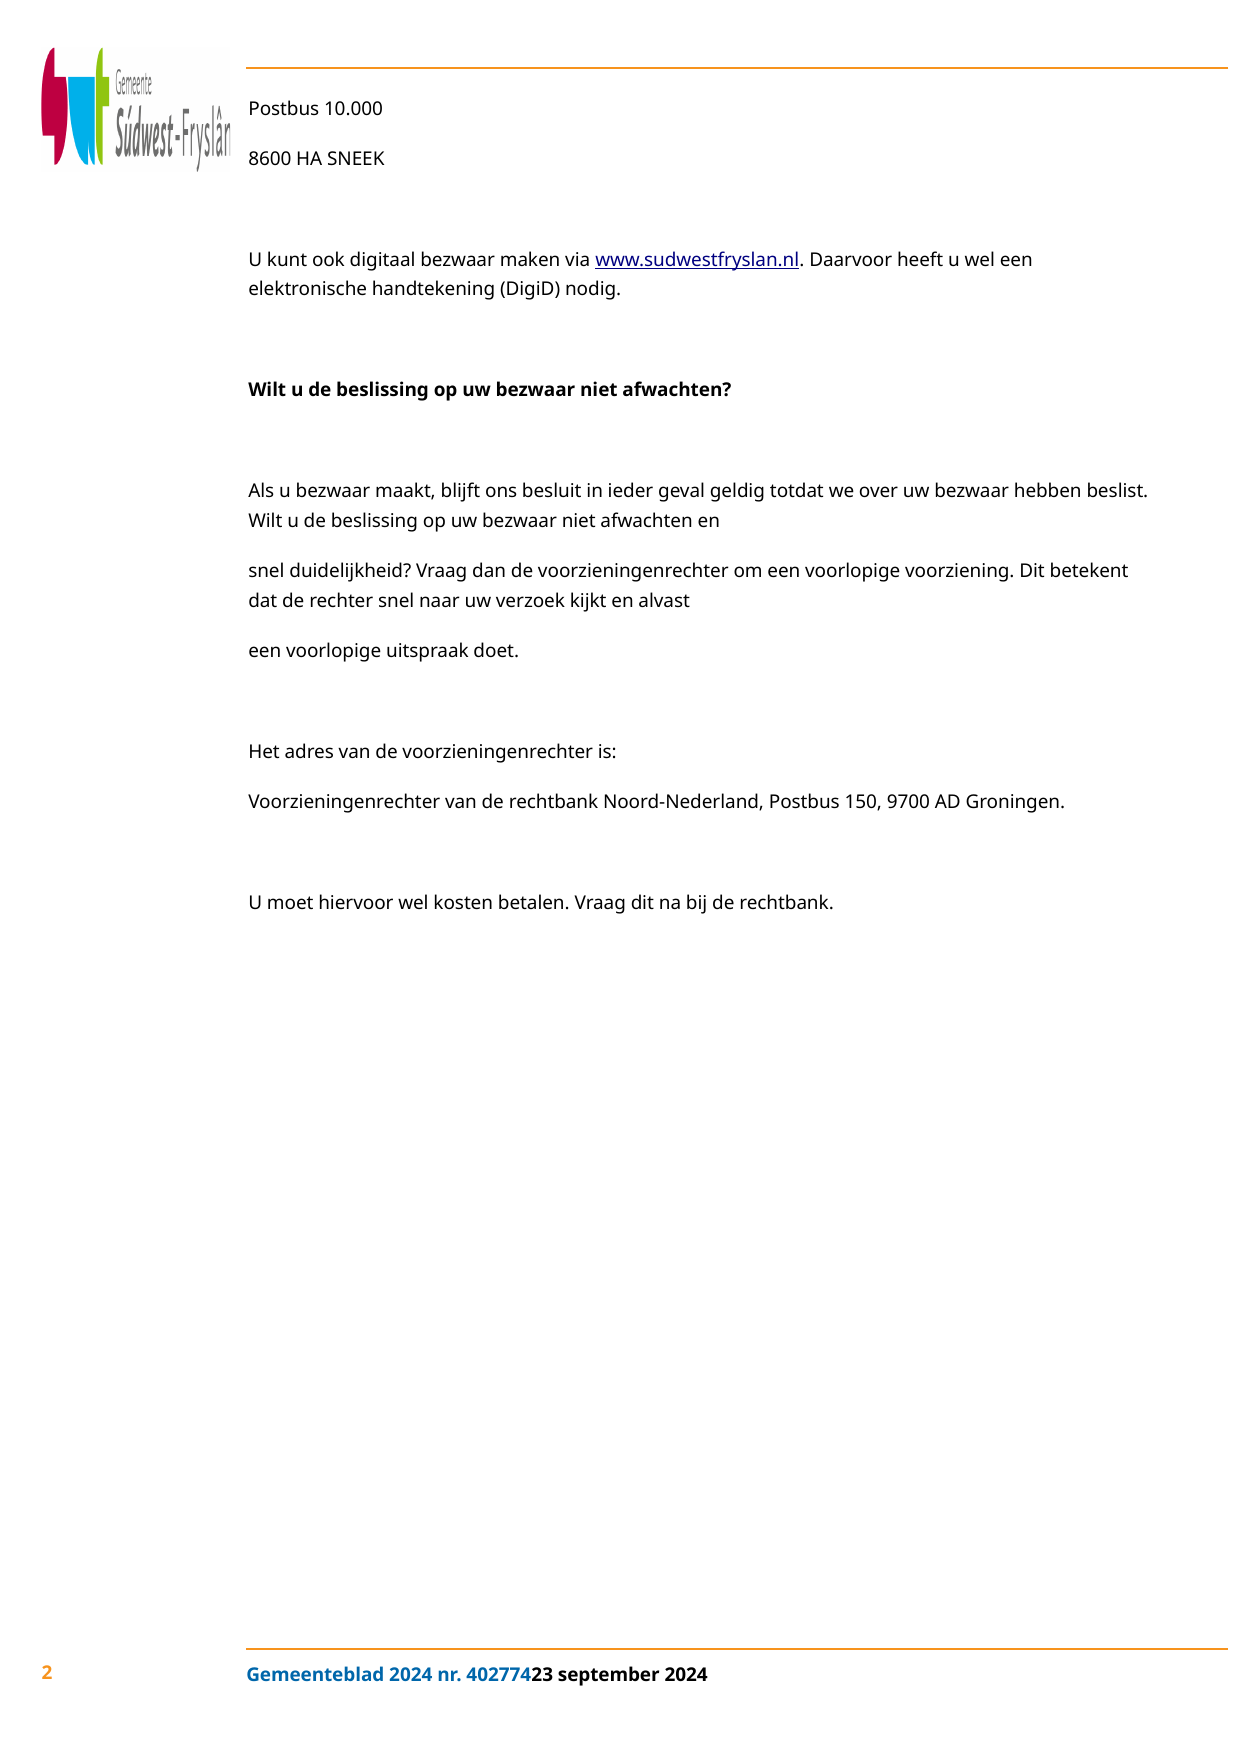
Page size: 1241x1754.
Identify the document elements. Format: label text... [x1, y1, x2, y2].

text Als u bezwaar maakt, blijft ons besluit in ieder geval geldig totdat we over uw bezwaar hebben beslist. Wilt u de beslissing op uw bezwaar niet afwachten en [248, 477, 1152, 533]
text Postbus 10.000 [248, 95, 1152, 121]
text Wilt u de beslissing op uw bezwaar niet afwachten? [248, 376, 1152, 402]
text een voorlopige uitspraak doet. [248, 637, 1152, 663]
text Het adres van de voorzieningenrechter is: [248, 738, 1152, 764]
picture [41, 47, 231, 172]
text 8600 HA SNEEK [248, 145, 1152, 171]
text U moet hiervoor wel kosten betalen. Vraag dit na bij de rechtbank. [248, 889, 1152, 915]
text U kunt ook digitaal bezwaar maken via www.sudwestfryslan.nl. Daarvoor heeft u wel een elektronische handtekening (DigiD) nodig. [248, 246, 1152, 301]
text snel duidelijkheid? Vraag dan de voorzieningenrechter om een voorlopige voorziening. Dit betekent dat de rechter snel naar uw verzoek kijkt en alvast [248, 557, 1152, 613]
text Voorzieningenrechter van de rechtbank Noord-Nederland, Postbus 150, 9700 AD Groningen. [248, 788, 1152, 814]
